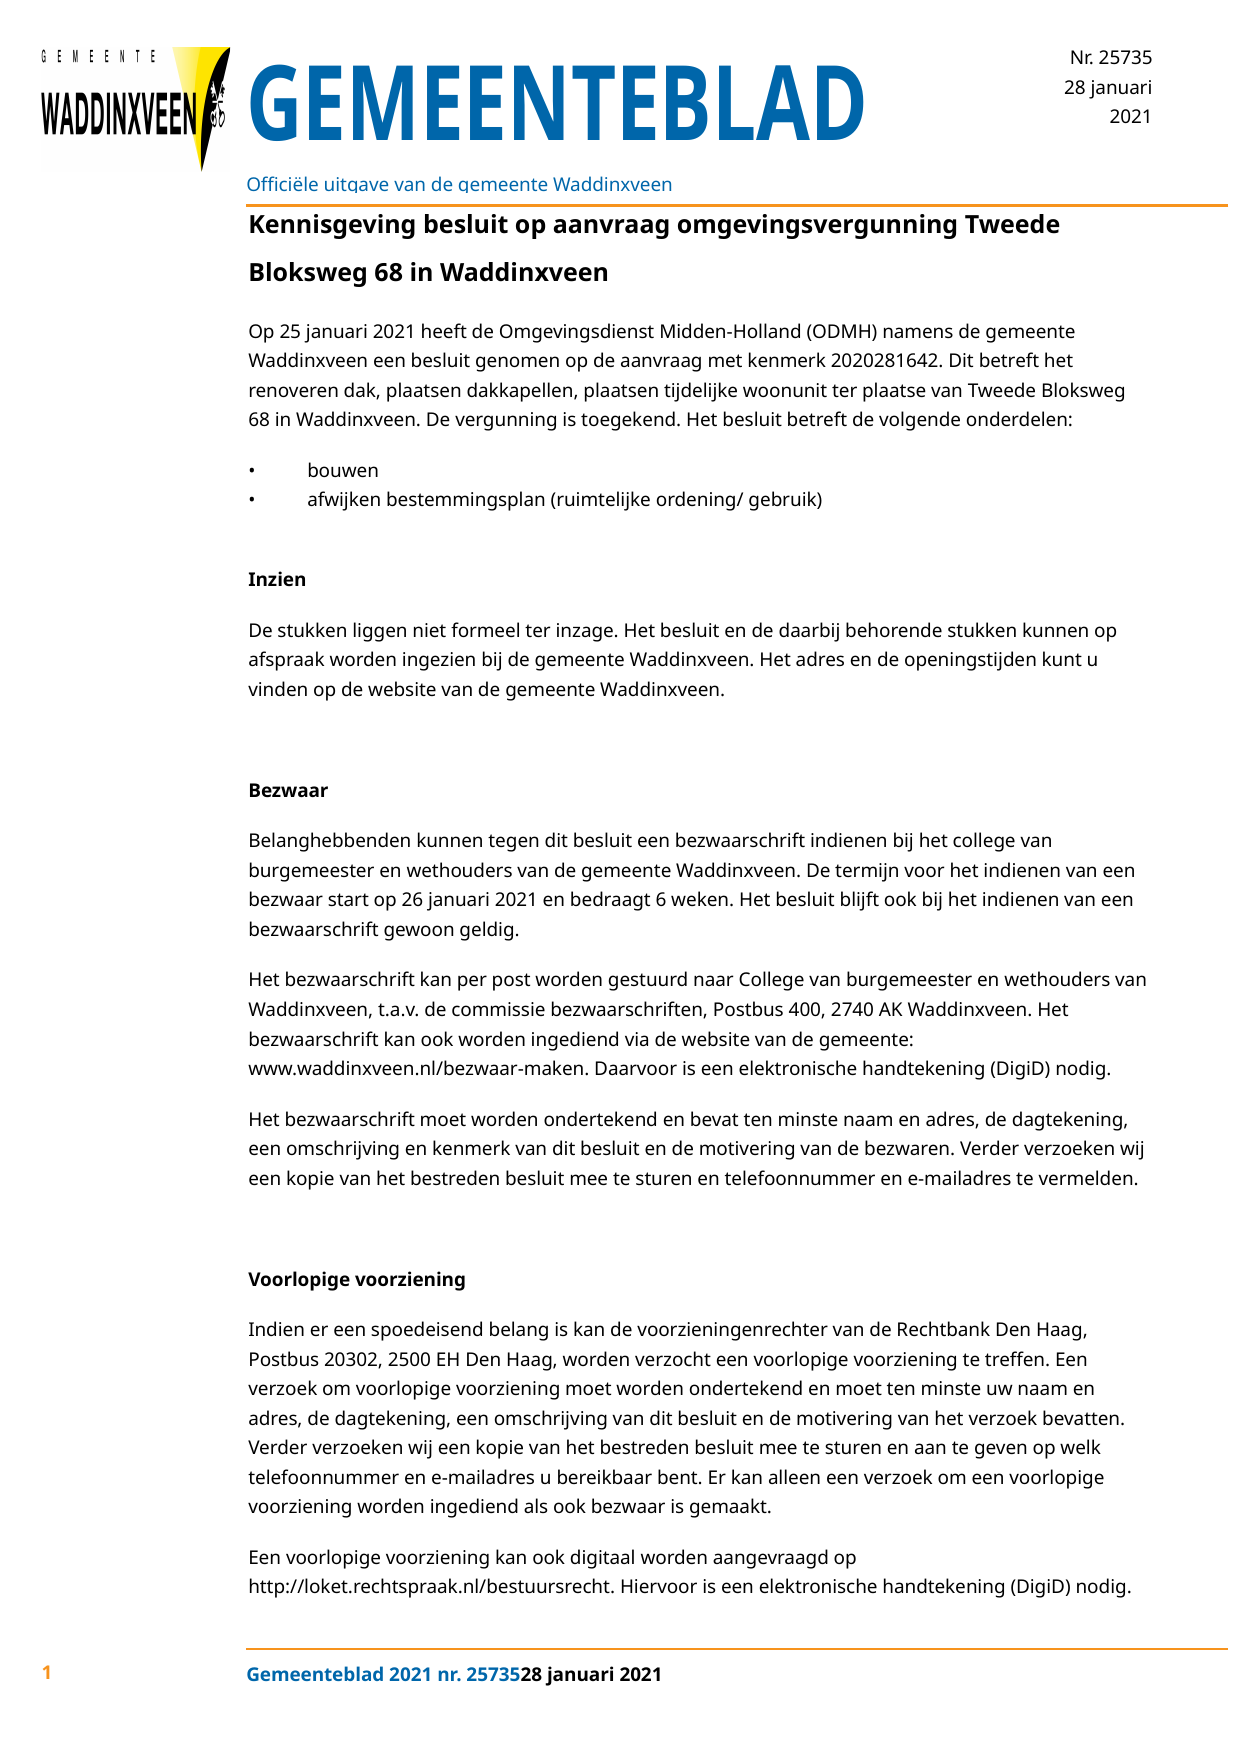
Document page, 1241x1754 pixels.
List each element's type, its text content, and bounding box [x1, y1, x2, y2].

text Kennisgeving besluit op aanvraag omgevingsvergunning Tweede Bloksweg 68 in Waddinxveen [248, 207, 1152, 288]
list afwijken bestemmingsplan (ruimtelijke ordening/ gebruik) [248, 487, 1152, 512]
text Indien er een spoedeisend belang is kan de voorzieningenrechter van de Rechtbank Den Haag, Postbus 20302, 2500 EH Den Haag, worden verzocht een voorlopige voorziening te treffen. Een verzoek om voorlopige voorziening moet worden ondertekend en moet ten minste uw naam en adres, de dagtekening, een omschrijving van dit besluit en de motivering van het verzoek bevatten. Verder verzoeken wij een kopie van het bestreden besluit mee te sturen en aan te geven op welk telefoonnummer en e-mailadres u bereikbaar bent. Er kan alleen een verzoek om een voorlopige voorziening worden ingediend als ook bezwaar is gemaakt. [248, 1316, 1152, 1519]
text Bezwaar [248, 777, 1152, 803]
text Op 25 januari 2021 heeft de Omgevingsdienst Midden-Holland (ODMH) namens de gemeente Waddinxveen een besluit genomen op de aanvraag met kenmerk 2020281642. Dit betreft het renoveren dak, plaatsen dakkapellen, plaatsen tijdelijke woonunit ter plaatse van Tweede Bloksweg 68 in Waddinxveen. De vergunning is toegekend. Het besluit betreft de volgende onderdelen: [248, 318, 1152, 432]
text Inzien [248, 567, 1152, 592]
picture [41, 47, 231, 172]
text Het bezwaarschrift kan per post worden gestuurd naar College van burgemeester en wethouders van Waddinxveen, t.a.v. de commissie bezwaarschriften, Postbus 400, 2740 AK Waddinxveen. Het bezwaarschrift kan ook worden ingediend via de website van de gemeente: www.waddinxveen.nl/bezwaar-maken. Daarvoor is een elektronische handtekening (DigiD) nodig. [248, 967, 1152, 1081]
text Een voorlopige voorziening kan ook digitaal worden aangevraagd op http://loket.rechtspraak.nl/bestuursrecht. Hiervoor is een elektronische handtekening (DigiD) nodig. [248, 1544, 1152, 1599]
text Het bezwaarschrift moet worden ondertekend en bevat ten minste naam en adres, de dagtekening, een omschrijving en kenmerk van dit besluit en de motivering van de bezwaren. Verder verzoeken wij een kopie van het bestreden besluit mee te sturen en telefoonnummer en e-mailadres te vermelden. [248, 1106, 1152, 1191]
text Voorlopige voorziening [248, 1266, 1152, 1292]
text Belanghebbenden kunnen tegen dit besluit een bezwaarschrift indienen bij het college van burgemeester en wethouders van de gemeente Waddinxveen. De termijn voor het indienen van een bezwaar start op 26 januari 2021 en bedraagt 6 weken. Het besluit blijft ook bij het indienen van een bezwaarschrift gewoon geldig. [248, 827, 1152, 942]
text De stukken liggen niet formeel ter inzage. Het besluit en de daarbij behorende stukken kunnen op afspraak worden ingezien bij de gemeente Waddinxveen. Het adres en de openingstijden kunt u vinden op de website van de gemeente Waddinxveen. [248, 617, 1152, 702]
list bouwen [248, 457, 1152, 483]
